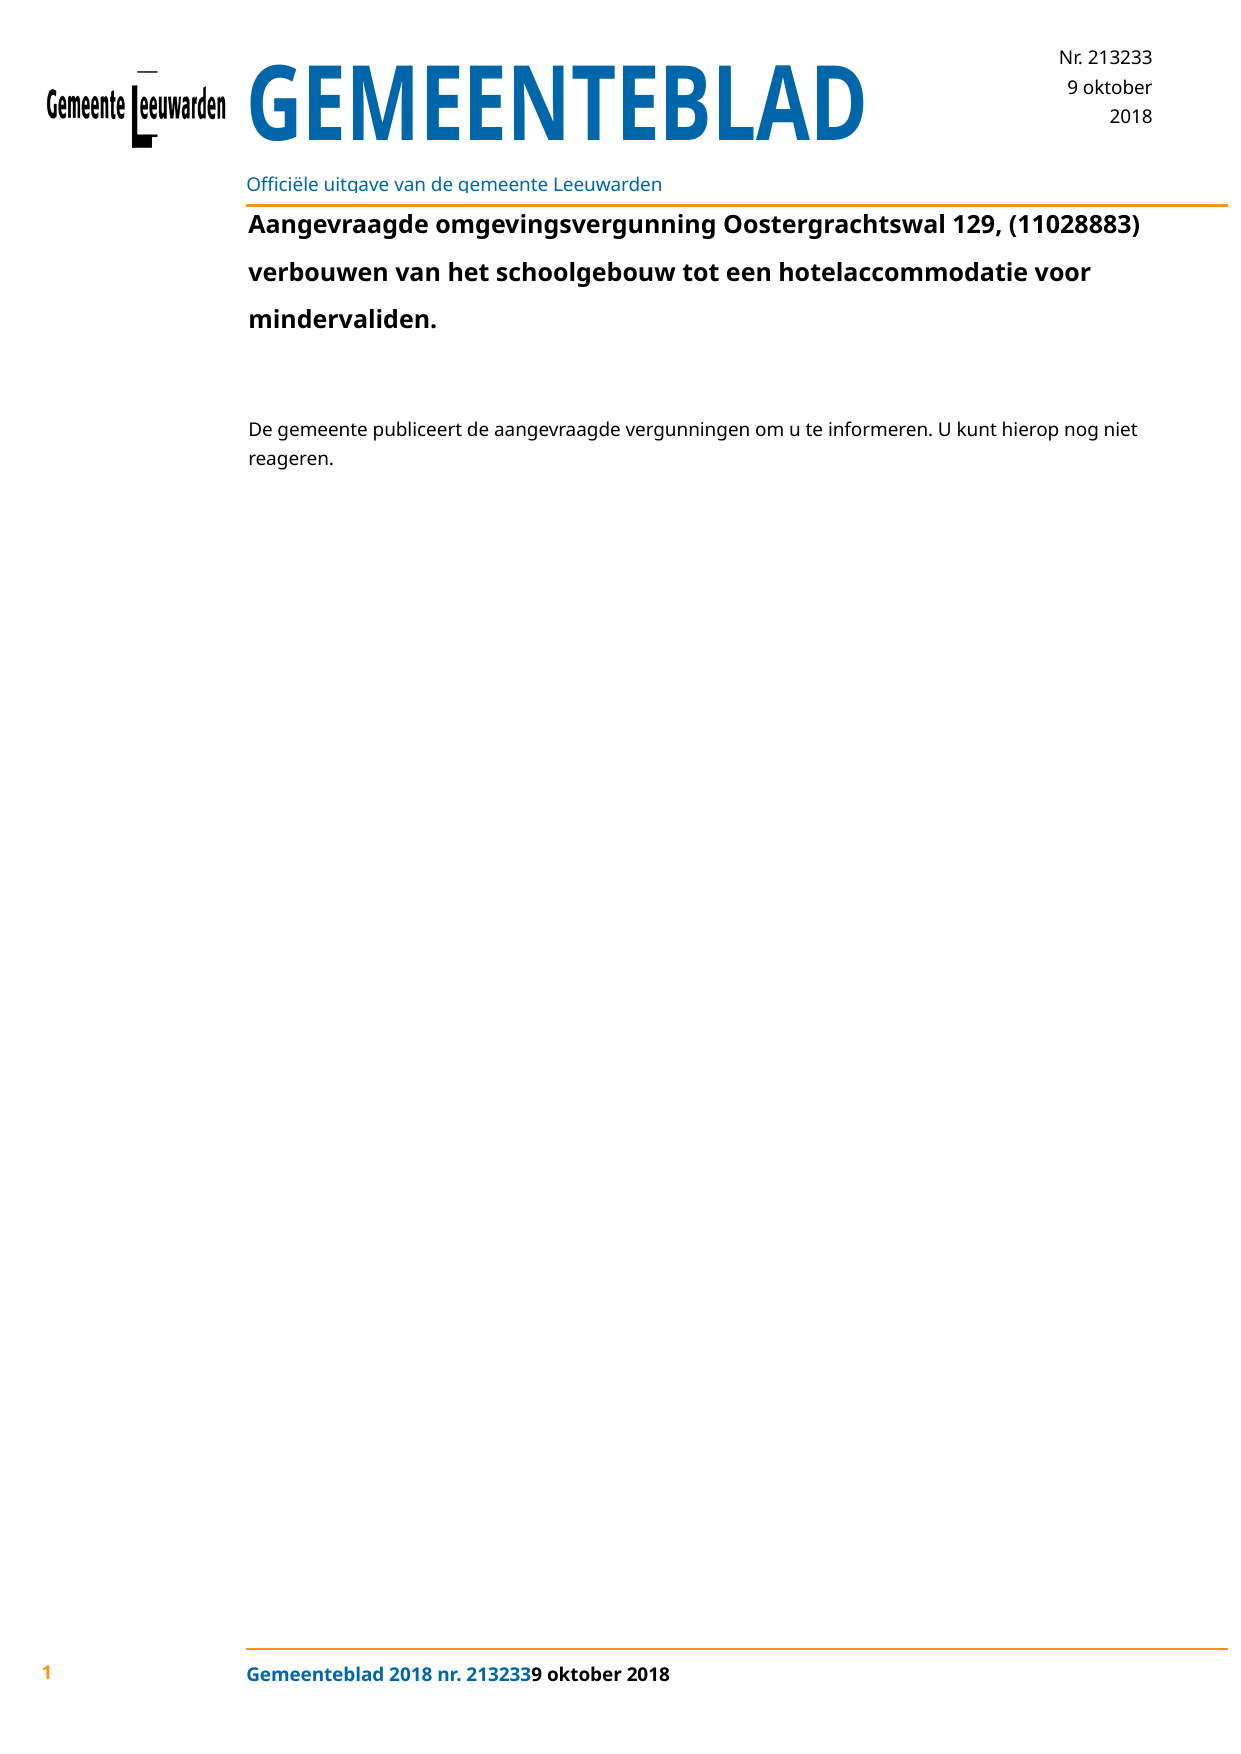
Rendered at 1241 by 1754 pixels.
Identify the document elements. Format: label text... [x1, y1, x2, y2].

text Aangevraagde omgevingsvergunning Oostergrachtswal 129, (11028883) verbouwen van het schoolgebouw tot een hotelaccommodatie voor mindervaliden. [248, 207, 1152, 336]
picture [41, 47, 231, 172]
text De gemeente publiceert de aangevraagde vergunningen om u te informeren. U kunt hierop nog niet reageren. [248, 416, 1152, 471]
